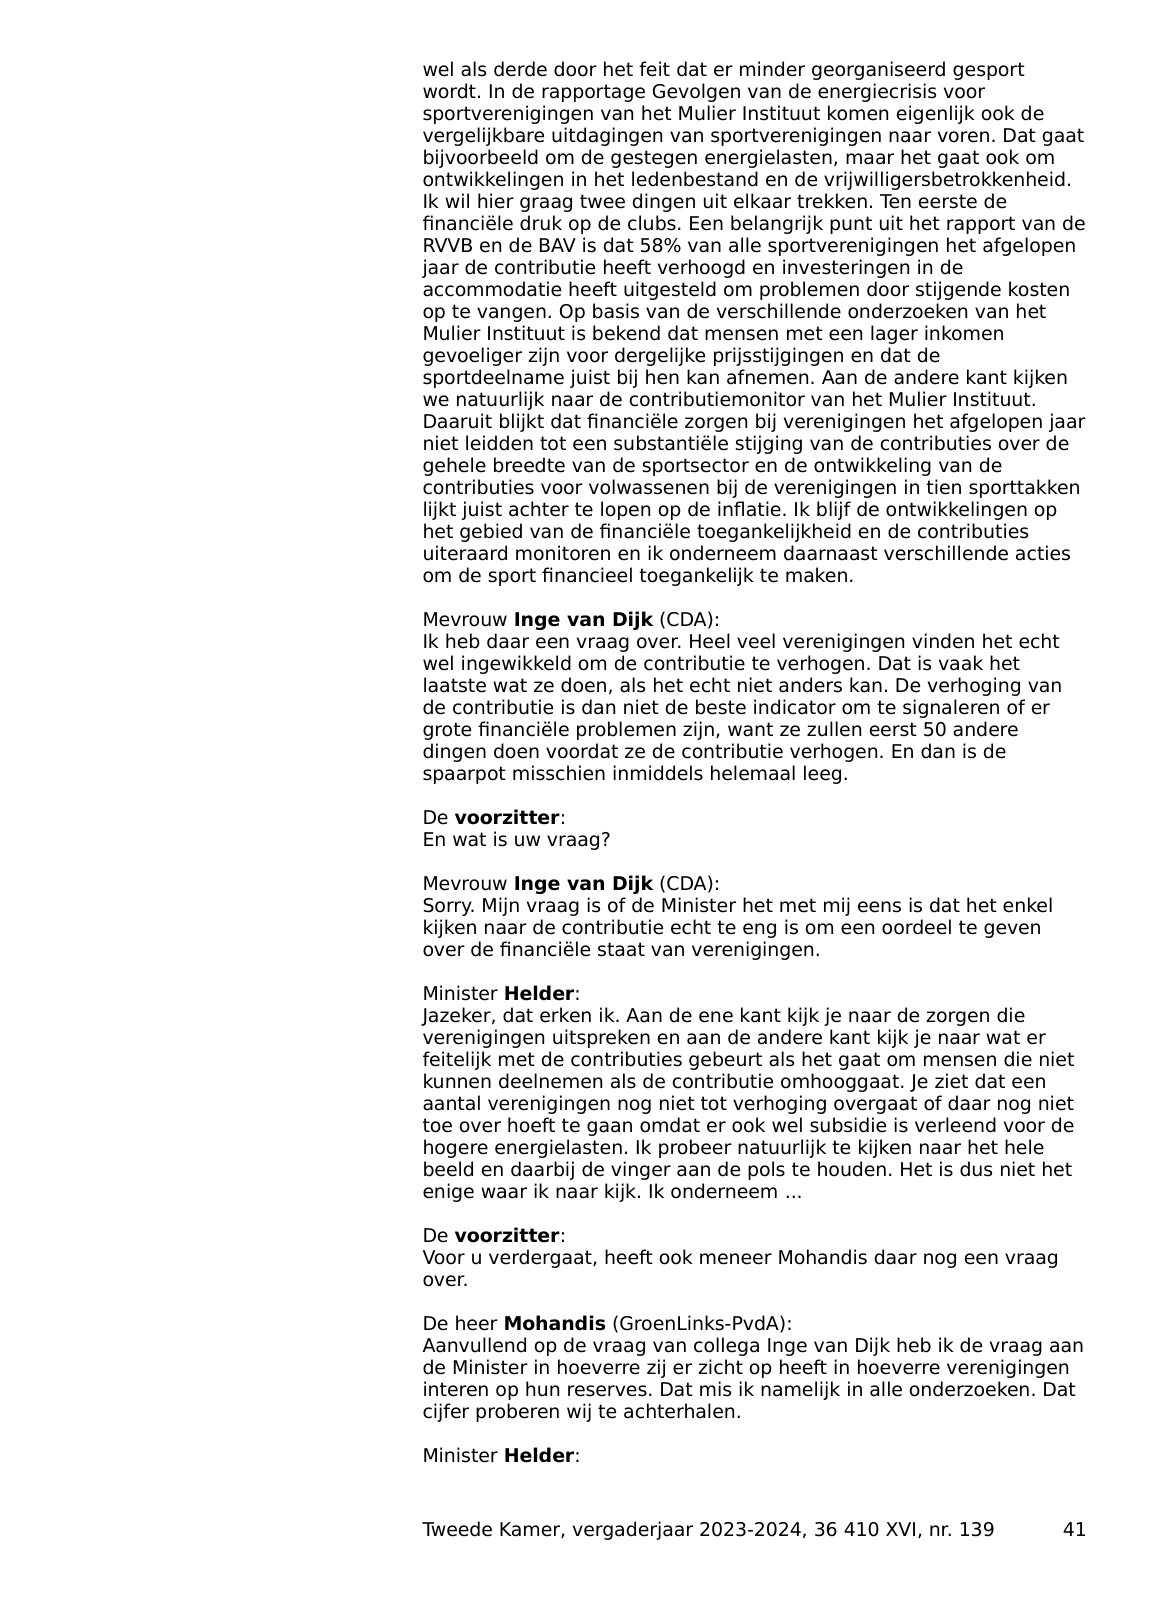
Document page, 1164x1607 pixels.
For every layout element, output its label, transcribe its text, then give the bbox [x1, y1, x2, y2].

text Mevrouw Inge van Dijk (CDA): [422, 609, 1087, 631]
text De voorzitter: [422, 807, 1087, 829]
text Ik heb daar een vraag over. Heel veel verenigingen vinden het echt wel ingewikkeld om de contributie te verhogen. Dat is vaak het laatste wat ze doen, als het echt niet anders kan. De verhoging van de contributie is dan niet de beste indicator om te signaleren of er grote financiële problemen zijn, want ze zullen eerst 50 andere dingen doen voordat ze de contributie verhogen. En dan is de spaarpot misschien inmiddels helemaal leeg. [422, 631, 1087, 784]
text Mevrouw Inge van Dijk (CDA): [422, 873, 1087, 895]
text En wat is uw vraag? [422, 829, 1087, 851]
text Jazeker, dat erken ik. Aan de ene kant kijk je naar de zorgen die verenigingen uitspreken en aan de andere kant kijk je naar wat er feitelijk met de contributies gebeurt als het gaat om mensen die niet kunnen deelnemen als de contributie omhooggaat. Je ziet dat een aantal verenigingen nog niet tot verhoging overgaat of daar nog niet toe over hoeft te gaan omdat er ook wel subsidie is verleend voor de hogere energielasten. Ik probeer natuurlijk te kijken naar het hele beeld en daarbij de vinger aan de pols te houden. Het is dus niet het enige waar ik naar kijk. Ik onderneem ... [422, 1005, 1087, 1203]
text De heer Mohandis (GroenLinks-PvdA): [422, 1313, 1087, 1335]
text Voor u verdergaat, heeft ook meneer Mohandis daar nog een vraag over. [422, 1247, 1087, 1291]
text Ik wil hier graag twee dingen uit elkaar trekken. Ten eerste de financiële druk op de clubs. Een belangrijk punt uit het rapport van de RVVB en de BAV is dat 58% van alle sportverenigingen het afgelopen jaar de contributie heeft verhoogd en investeringen in de accommodatie heeft uitgesteld om problemen door stijgende kosten op te vangen. Op basis van de verschillende onderzoeken van het Mulier Instituut is bekend dat mensen met een lager inkomen gevoeliger zijn voor dergelijke prijsstijgingen en dat de sportdeelname juist bij hen kan afnemen. Aan de andere kant kijken we natuurlijk naar de contributiemonitor van het Mulier Instituut. Daaruit blijkt dat financiële zorgen bij verenigingen het afgelopen jaar niet leidden tot een substantiële stijging van de contributies over de gehele breedte van de sportsector en de ontwikkeling van de contributies voor volwassenen bij de verenigingen in tien sporttakken lijkt juist achter te lopen op de inflatie. Ik blijf de ontwikkelingen op het gebied van de financiële toegankelijkheid en de contributies uiteraard monitoren en ik onderneem daarnaast verschillende acties om de sport financieel toegankelijk te maken. [422, 191, 1087, 587]
text Minister Helder: [422, 1445, 1087, 1467]
text Sorry. Mijn vraag is of de Minister het met mij eens is dat het enkel kijken naar de contributie echt te eng is om een oordeel te geven over de financiële staat van verenigingen. [422, 895, 1087, 961]
text wel als derde door het feit dat er minder georganiseerd gesport wordt. In de rapportage Gevolgen van de energiecrisis voor sportverenigingen van het Mulier Instituut komen eigenlijk ook de vergelijkbare uitdagingen van sportverenigingen naar voren. Dat gaat bijvoorbeeld om de gestegen energielasten, maar het gaat ook om ontwikkelingen in het ledenbestand en de vrijwilligersbetrokkenheid. [422, 59, 1087, 191]
text De voorzitter: [422, 1225, 1087, 1247]
text Aanvullend op de vraag van collega Inge van Dijk heb ik de vraag aan de Minister in hoeverre zij er zicht op heeft in hoeverre verenigingen interen op hun reserves. Dat mis ik namelijk in alle onderzoeken. Dat cijfer proberen wij te achterhalen. [422, 1335, 1087, 1423]
text Minister Helder: [422, 983, 1087, 1005]
